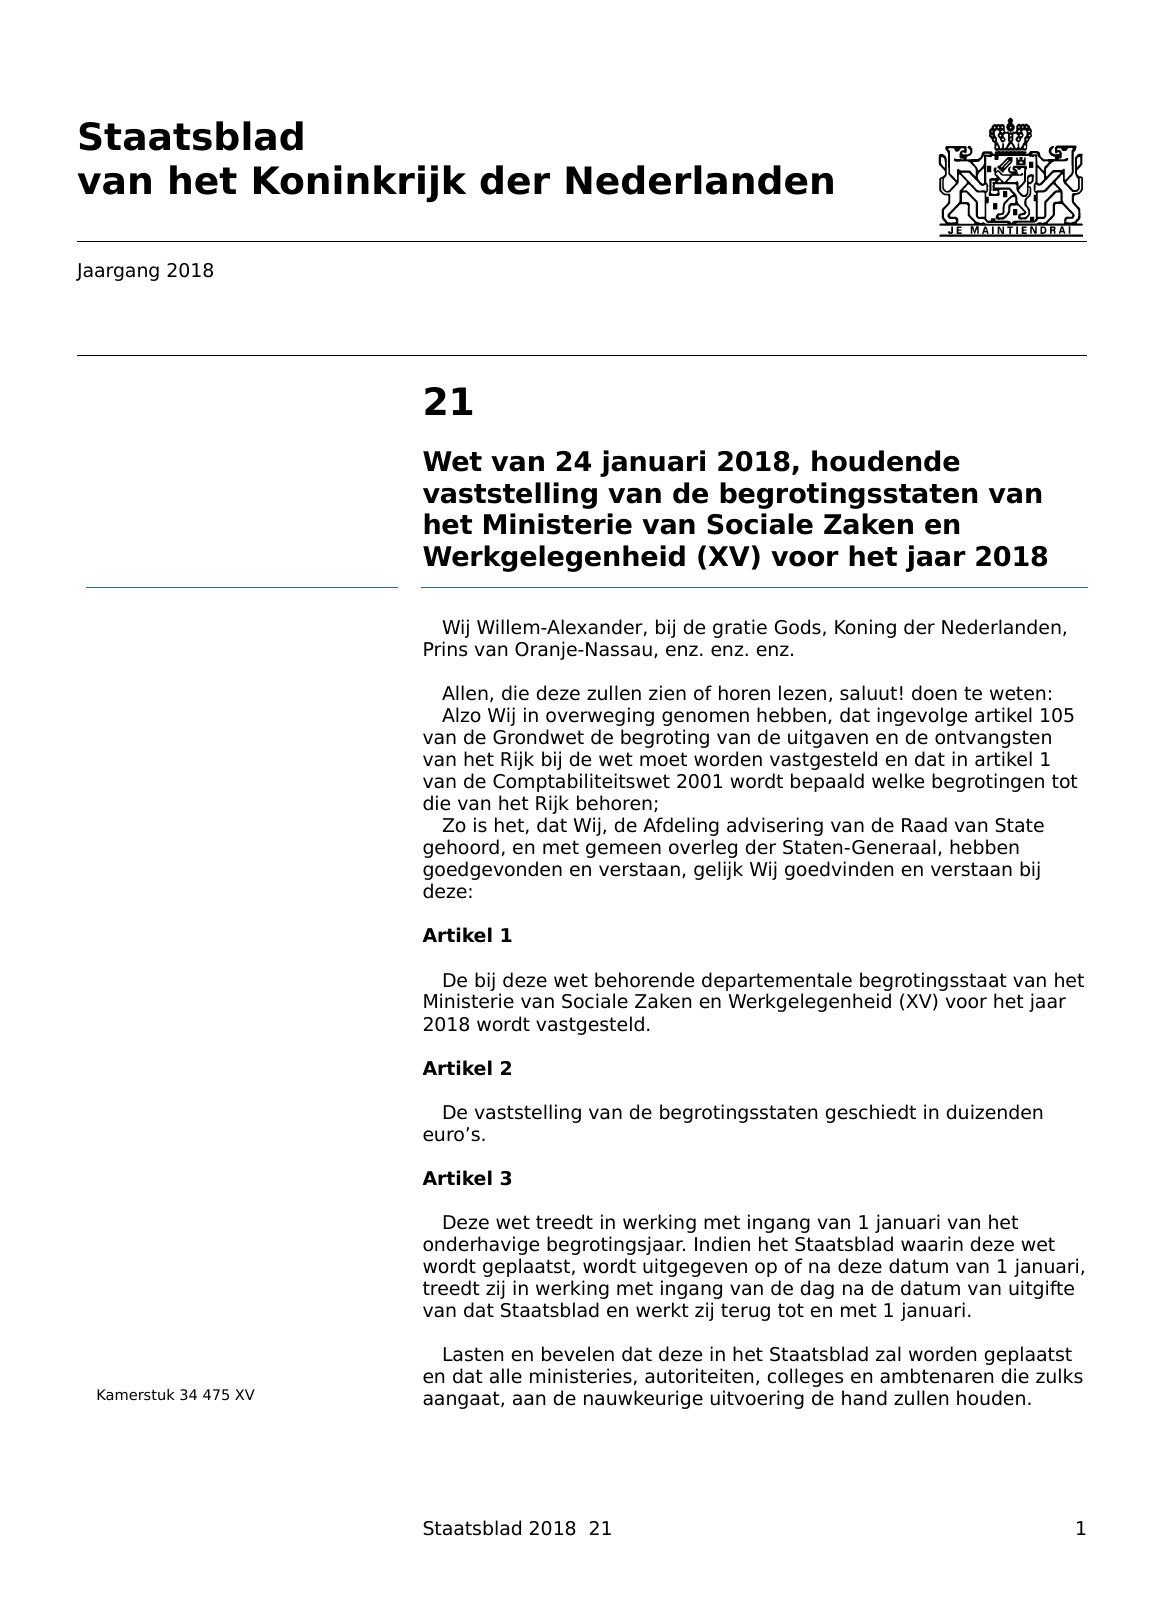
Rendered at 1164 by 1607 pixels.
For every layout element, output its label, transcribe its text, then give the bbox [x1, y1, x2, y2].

text Allen, die deze zullen zien of horen lezen, saluut! doen te weten: [422, 683, 1087, 705]
text Zo is het, dat Wij, de Afdeling advisering van de Raad van State gehoord, en met gemeen overleg der Staten-Generaal, hebben goedgevonden en verstaan, gelijk Wij goedvinden en verstaan bij deze: [422, 815, 1087, 903]
subtitle Artikel 1 [422, 925, 1087, 947]
text De bij deze wet behorende departementale begrotingsstaat van het Ministerie van Sociale Zaken en Werkgelegenheid (XV) voor het jaar 2018 wordt vastgesteld. [422, 969, 1087, 1035]
text Alzo Wij in overweging genomen hebben, dat ingevolge artikel 105 van de Grondwet de begroting van de uitgaven en de ontvangsten van het Rijk bij de wet moet worden vastgesteld en dat in artikel 1 van de Comptabiliteitswet 2001 wordt bepaald welke begrotingen tot die van het Rijk behoren; [422, 705, 1087, 815]
table_header Staatsblad van het Koninkrijk der Nederlanden [77, 100, 886, 241]
picture [936, 115, 1087, 240]
table_header [886, 100, 1087, 241]
text Deze wet treedt in werking met ingang van 1 januari van het onderhavige begrotingsjaar. Indien het Staatsblad waarin deze wet wordt geplaatst, wordt uitgegeven op of na deze datum van 1 januari, treedt zij in werking met ingang van de dag na de datum van uitgifte van dat Staatsblad en werkt zij terug tot en met 1 januari. [422, 1212, 1087, 1322]
text De vaststelling van de begrotingsstaten geschiedt in duizenden euro’s. [422, 1102, 1087, 1146]
text Wet van 24 januari 2018, houdende vaststelling van de begrotingsstaten van het Ministerie van Sociale Zaken en Werkgelegenheid (XV) voor het jaar 2018 [422, 447, 1087, 573]
text Lasten en bevelen dat deze in het Staatsblad zal worden geplaatst en dat alle ministeries, autoriteiten, colleges en ambtenaren die zulks aangaat, aan de nauwkeurige uitvoering de hand zullen houden. [422, 1344, 1087, 1410]
table_cell Jaargang 2018 [77, 242, 1087, 355]
text Wij Willem-Alexander, bij de gratie Gods, Koning der Nederlanden, Prins van Oranje-Nassau, enz. enz. enz. [422, 617, 1087, 661]
subtitle Artikel 3 [422, 1168, 1087, 1190]
subtitle Artikel 2 [422, 1058, 1087, 1079]
subtitle 21 [422, 381, 1087, 424]
text Kamerstuk 34 475 XV [77, 1387, 396, 1404]
